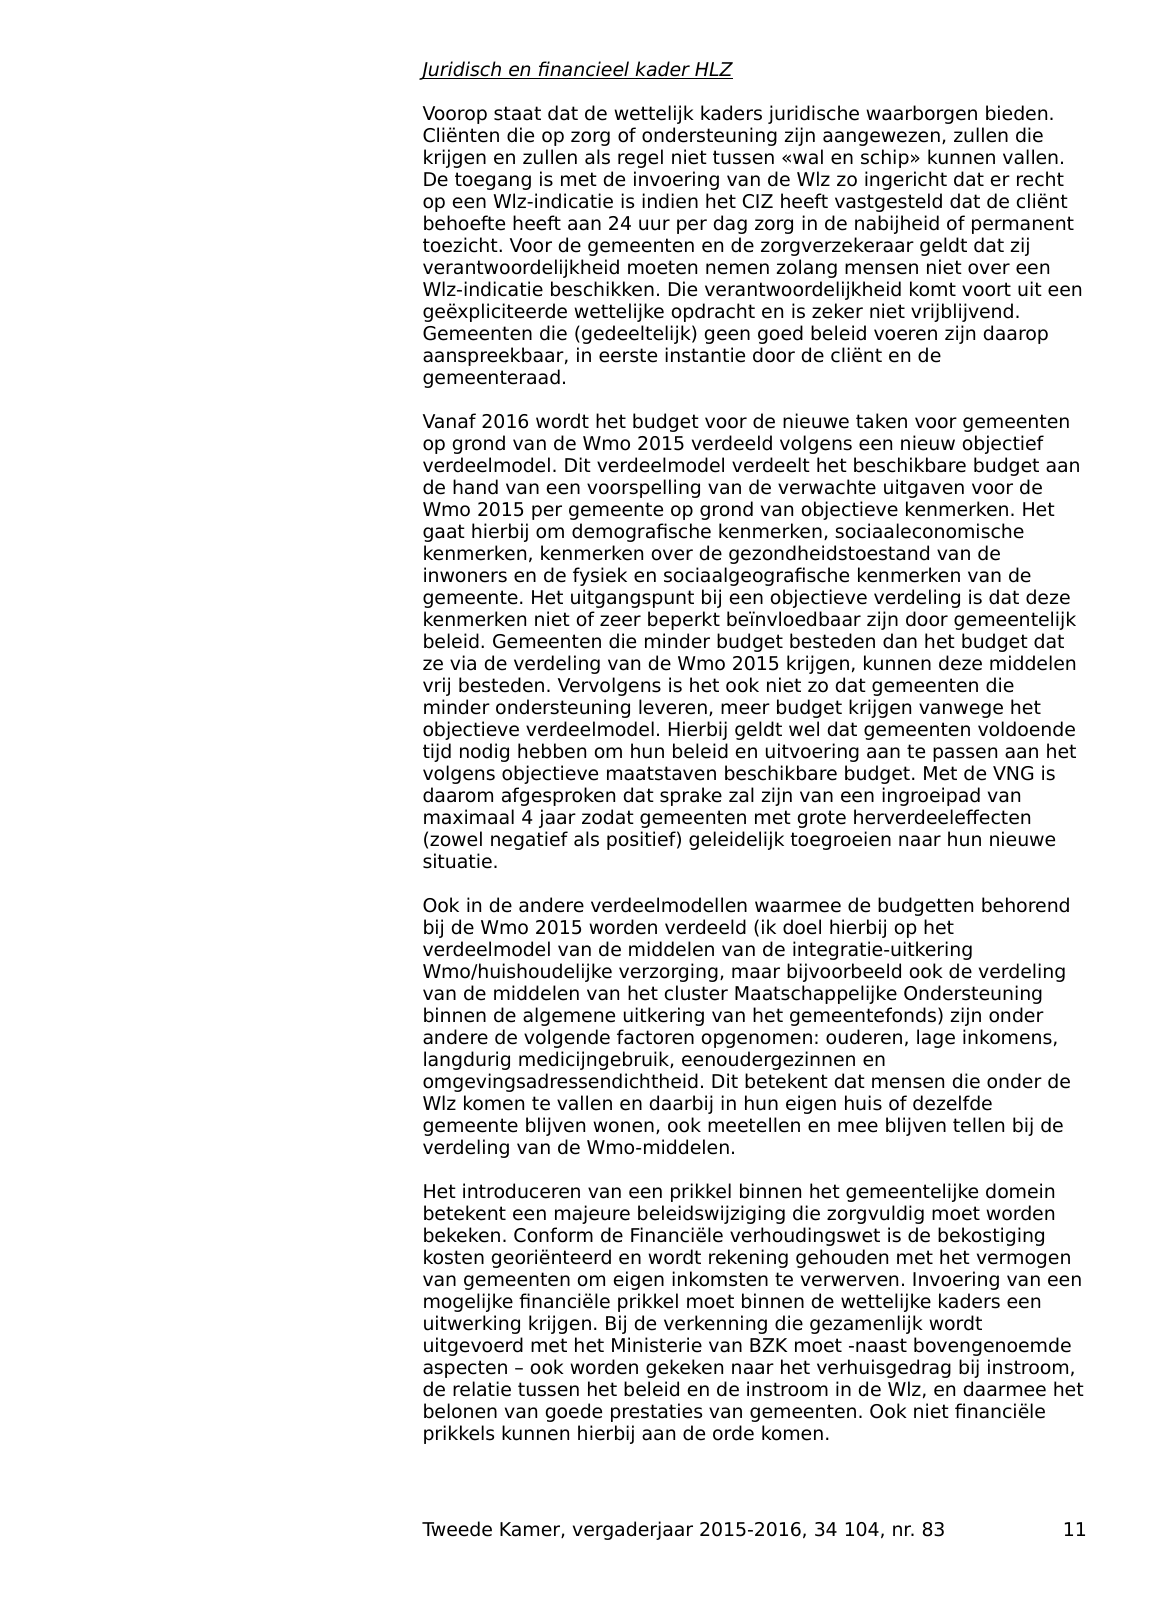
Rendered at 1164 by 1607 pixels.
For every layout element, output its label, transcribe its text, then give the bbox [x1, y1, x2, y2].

text Voorop staat dat de wettelijk kaders juridische waarborgen bieden. Cliënten die op zorg of ondersteuning zijn aangewezen, zullen die krijgen en zullen als regel niet tussen «wal en schip» kunnen vallen. De toegang is met de invoering van de Wlz zo ingericht dat er recht op een Wlz-indicatie is indien het CIZ heeft vastgesteld dat de cliënt behoefte heeft aan 24 uur per dag zorg in de nabijheid of permanent toezicht. Voor de gemeenten en de zorgverzekeraar geldt dat zij verantwoordelijkheid moeten nemen zolang mensen niet over een Wlz-indicatie beschikken. Die verantwoordelijkheid komt voort uit een geëxpliciteerde wettelijke opdracht en is zeker niet vrijblijvend. Gemeenten die (gedeeltelijk) geen goed beleid voeren zijn daarop aanspreekbaar, in eerste instantie door de cliënt en de gemeenteraad. [422, 103, 1087, 389]
subtitle Juridisch en financieel kader HLZ [422, 59, 1087, 81]
text Vanaf 2016 wordt het budget voor de nieuwe taken voor gemeenten op grond van de Wmo 2015 verdeeld volgens een nieuw objectief verdeelmodel. Dit verdeelmodel verdeelt het beschikbare budget aan de hand van een voorspelling van de verwachte uitgaven voor de Wmo 2015 per gemeente op grond van objectieve kenmerken. Het gaat hierbij om demografische kenmerken, sociaaleconomische kenmerken, kenmerken over de gezondheidstoestand van de inwoners en de fysiek en sociaalgeografische kenmerken van de gemeente. Het uitgangspunt bij een objectieve verdeling is dat deze kenmerken niet of zeer beperkt beïnvloedbaar zijn door gemeentelijk beleid. Gemeenten die minder budget besteden dan het budget dat ze via de verdeling van de Wmo 2015 krijgen, kunnen deze middelen vrij besteden. Vervolgens is het ook niet zo dat gemeenten die minder ondersteuning leveren, meer budget krijgen vanwege het objectieve verdeelmodel. Hierbij geldt wel dat gemeenten voldoende tijd nodig hebben om hun beleid en uitvoering aan te passen aan het volgens objectieve maatstaven beschikbare budget. Met de VNG is daarom afgesproken dat sprake zal zijn van een ingroeipad van maximaal 4 jaar zodat gemeenten met grote herverdeeleffecten (zowel negatief als positief) geleidelijk toegroeien naar hun nieuwe situatie. [422, 411, 1087, 873]
text Het introduceren van een prikkel binnen het gemeentelijke domein betekent een majeure beleidswijziging die zorgvuldig moet worden bekeken. Conform de Financiële verhoudingswet is de bekostiging kosten georiënteerd en wordt rekening gehouden met het vermogen van gemeenten om eigen inkomsten te verwerven. Invoering van een mogelijke financiële prikkel moet binnen de wettelijke kaders een uitwerking krijgen. Bij de verkenning die gezamenlijk wordt uitgevoerd met het Ministerie van BZK moet -naast bovengenoemde aspecten – ook worden gekeken naar het verhuisgedrag bij instroom, de relatie tussen het beleid en de instroom in de Wlz, en daarmee het belonen van goede prestaties van gemeenten. Ook niet financiële prikkels kunnen hierbij aan de orde komen. [422, 1181, 1087, 1444]
text Ook in de andere verdeelmodellen waarmee de budgetten behorend bij de Wmo 2015 worden verdeeld (ik doel hierbij op het verdeelmodel van de middelen van de integratie-uitkering Wmo/huishoudelijke verzorging, maar bijvoorbeeld ook de verdeling van de middelen van het cluster Maatschappelijke Ondersteuning binnen de algemene uitkering van het gemeentefonds) zijn onder andere de volgende factoren opgenomen: ouderen, lage inkomens, langdurig medicijngebruik, eenoudergezinnen en omgevingsadressendichtheid. Dit betekent dat mensen die onder de Wlz komen te vallen en daarbij in hun eigen huis of dezelfde gemeente blijven wonen, ook meetellen en mee blijven tellen bij de verdeling van de Wmo-middelen. [422, 895, 1087, 1159]
